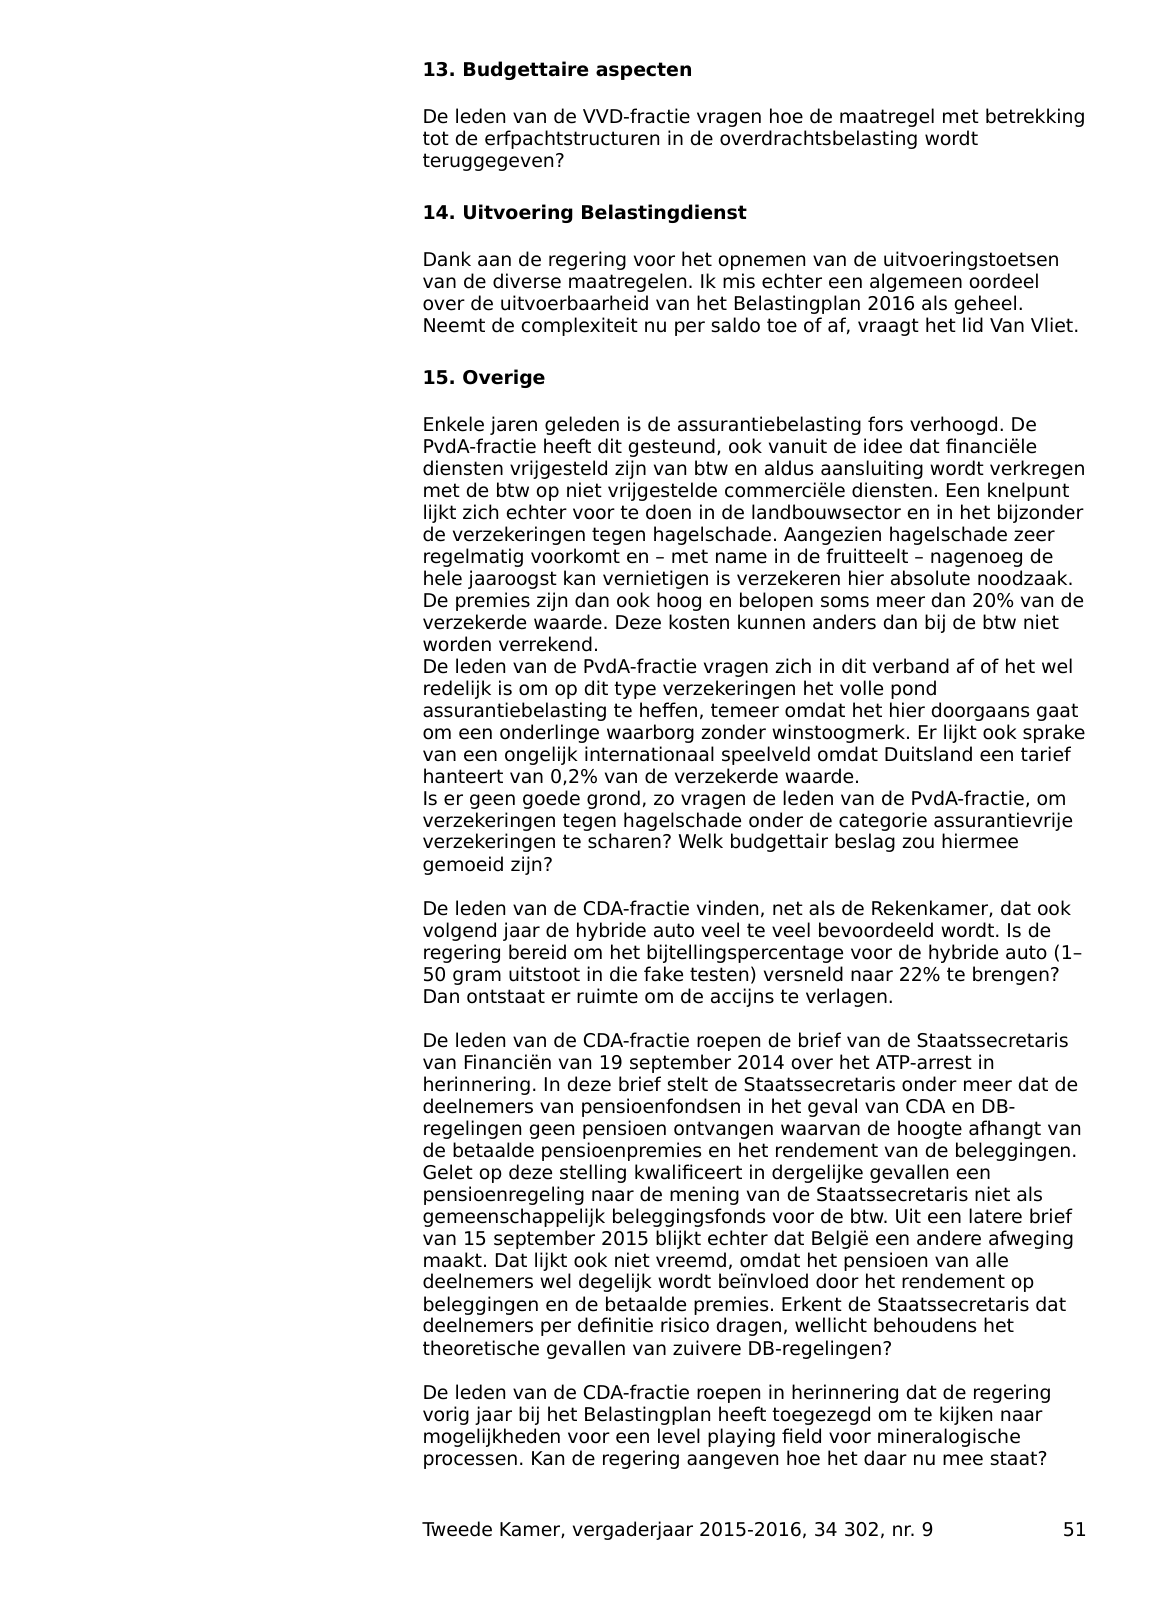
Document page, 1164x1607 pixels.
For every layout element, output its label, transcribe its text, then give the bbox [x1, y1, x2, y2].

text De leden van de CDA-fractie roepen in herinnering dat de regering vorig jaar bij het Belastingplan heeft toegezegd om te kijken naar mogelijkheden voor een level playing field voor mineralogische processen. Kan de regering aangeven hoe het daar nu mee staat? [422, 1382, 1087, 1469]
text De leden van de CDA-fractie roepen de brief van de Staatssecretaris van Financiën van 19 september 2014 over het ATP-arrest in herinnering. In deze brief stelt de Staatssecretaris onder meer dat de deelnemers van pensioenfondsen in het geval van CDA en DB-regelingen geen pensioen ontvangen waarvan de hoogte afhangt van de betaalde pensioenpremies en het rendement van de beleggingen. Gelet op deze stelling kwalificeert in dergelijke gevallen een pensioenregeling naar de mening van de Staatssecretaris niet als gemeenschappelijk beleggingsfonds voor de btw. Uit een latere brief van 15 september 2015 blijkt echter dat België een andere afweging maakt. Dat lijkt ook niet vreemd, omdat het pensioen van alle deelnemers wel degelijk wordt beïnvloed door het rendement op beleggingen en de betaalde premies. Erkent de Staatssecretaris dat deelnemers per definitie risico dragen, wellicht behoudens het theoretische gevallen van zuivere DB-regelingen? [422, 1030, 1087, 1359]
text De leden van de PvdA-fractie vragen zich in dit verband af of het wel redelijk is om op dit type verzekeringen het volle pond assurantiebelasting te heffen, temeer omdat het hier doorgaans gaat om een onderlinge waarborg zonder winstoogmerk. Er lijkt ook sprake van een ongelijk internationaal speelveld omdat Duitsland een tarief hanteert van 0,2% van de verzekerde waarde. [422, 656, 1087, 787]
text Is er geen goede grond, zo vragen de leden van de PvdA-fractie, om verzekeringen tegen hagelschade onder de categorie assurantievrije verzekeringen te scharen? Welk budgettair beslag zou hiermee gemoeid zijn? [422, 787, 1087, 875]
subtitle 15. Overige [422, 367, 1087, 389]
subtitle 14. Uitvoering Belastingdienst [422, 202, 1087, 224]
text Enkele jaren geleden is de assurantiebelasting fors verhoogd. De PvdA-fractie heeft dit gesteund, ook vanuit de idee dat financiële diensten vrijgesteld zijn van btw en aldus aansluiting wordt verkregen met de btw op niet vrijgestelde commerciële diensten. Een knelpunt lijkt zich echter voor te doen in de landbouwsector en in het bijzonder de verzekeringen tegen hagelschade. Aangezien hagelschade zeer regelmatig voorkomt en – met name in de fruitteelt – nagenoeg de hele jaaroogst kan vernietigen is verzekeren hier absolute noodzaak. De premies zijn dan ook hoog en belopen soms meer dan 20% van de verzekerde waarde. Deze kosten kunnen anders dan bij de btw niet worden verrekend. [422, 414, 1087, 656]
text De leden van de VVD-fractie vragen hoe de maatregel met betrekking tot de erfpachtstructuren in de overdrachtsbelasting wordt teruggegeven? [422, 106, 1087, 172]
text De leden van de CDA-fractie vinden, net als de Rekenkamer, dat ook volgend jaar de hybride auto veel te veel bevoordeeld wordt. Is de regering bereid om het bijtellingspercentage voor de hybride auto (1–50 gram uitstoot in die fake testen) versneld naar 22% te brengen? Dan ontstaat er ruimte om de accijns te verlagen. [422, 898, 1087, 1007]
text Dank aan de regering voor het opnemen van de uitvoeringstoetsen van de diverse maatregelen. Ik mis echter een algemeen oordeel over de uitvoerbaarheid van het Belastingplan 2016 als geheel. Neemt de complexiteit nu per saldo toe of af, vraagt het lid Van Vliet. [422, 249, 1087, 337]
subtitle 13. Budgettaire aspecten [422, 59, 1087, 81]
